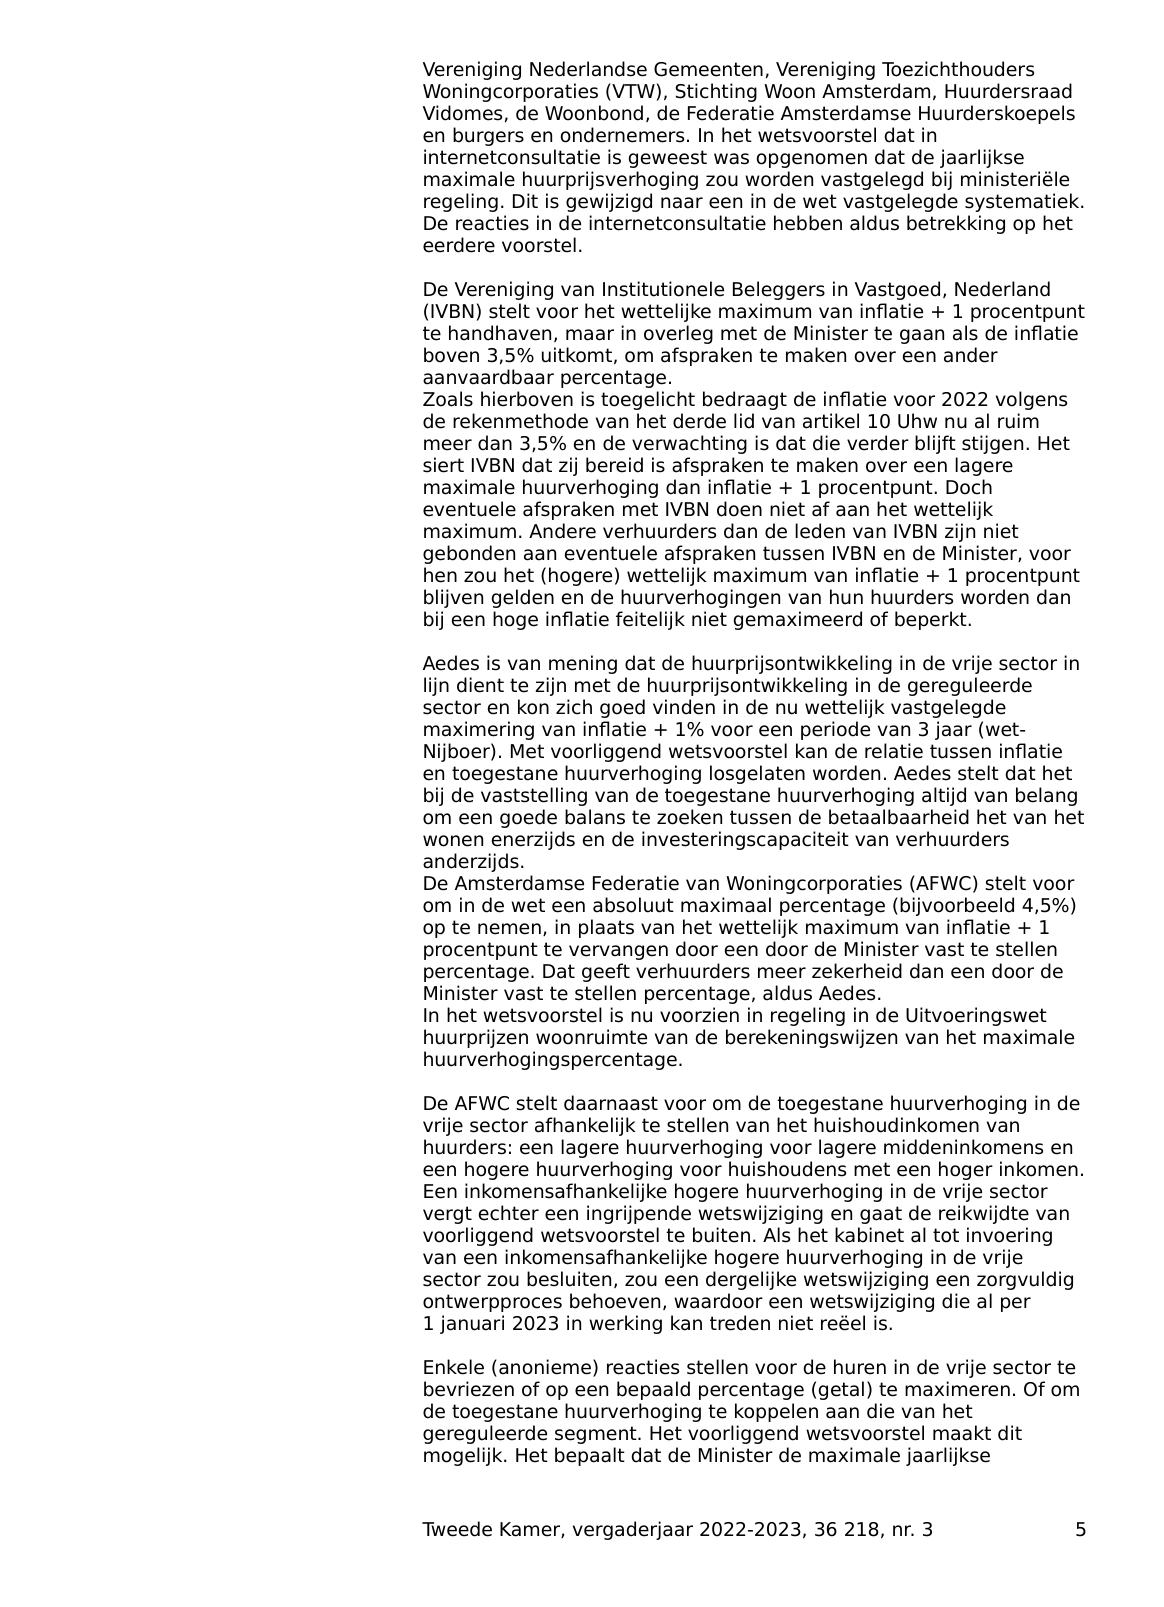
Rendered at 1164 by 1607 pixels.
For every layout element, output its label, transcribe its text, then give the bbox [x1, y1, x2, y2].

text Aedes is van mening dat de huurprijsontwikkeling in de vrije sector in lijn dient te zijn met de huurprijsontwikkeling in de gereguleerde sector en kon zich goed vinden in de nu wettelijk vastgelegde maximering van inflatie + 1% voor een periode van 3 jaar (wet-Nijboer). Met voorliggend wetsvoorstel kan de relatie tussen inflatie en toegestane huurverhoging losgelaten worden. Aedes stelt dat het bij de vaststelling van de toegestane huurverhoging altijd van belang om een goede balans te zoeken tussen de betaalbaarheid het van het wonen enerzijds en de investeringscapaciteit van verhuurders anderzijds. [422, 653, 1087, 873]
text Zoals hierboven is toegelicht bedraagt de inflatie voor 2022 volgens de rekenmethode van het derde lid van artikel 10 Uhw nu al ruim meer dan 3,5% en de verwachting is dat die verder blijft stijgen. Het siert IVBN dat zij bereid is afspraken te maken over een lagere maximale huurverhoging dan inflatie + 1 procentpunt. Doch eventuele afspraken met IVBN doen niet af aan het wettelijk maximum. Andere verhuurders dan de leden van IVBN zijn niet gebonden aan eventuele afspraken tussen IVBN en de Minister, voor hen zou het (hogere) wettelijk maximum van inflatie + 1 procentpunt blijven gelden en de huurverhogingen van hun huurders worden dan bij een hoge inflatie feitelijk niet gemaximeerd of beperkt. [422, 389, 1087, 631]
text De AFWC stelt daarnaast voor om de toegestane huurverhoging in de vrije sector afhankelijk te stellen van het huishoudinkomen van huurders: een lagere huurverhoging voor lagere middeninkomens en een hogere huurverhoging voor huishoudens met een hoger inkomen. Een inkomensafhankelijke hogere huurverhoging in de vrije sector vergt echter een ingrijpende wetswijziging en gaat de reikwijdte van voorliggend wetsvoorstel te buiten. Als het kabinet al tot invoering van een inkomensafhankelijke hogere huurverhoging in de vrije sector zou besluiten, zou een dergelijke wetswijziging een zorgvuldig ontwerpproces behoeven, waardoor een wetswijziging die al per 1 januari 2023 in werking kan treden niet reëel is. [422, 1093, 1087, 1334]
text In het wetsvoorstel is nu voorzien in regeling in de Uitvoeringswet huurprijzen woonruimte van de berekeningswijzen van het maximale huurverhogingspercentage. [422, 1004, 1087, 1071]
text Enkele (anonieme) reacties stellen voor de huren in de vrije sector te bevriezen of op een bepaald percentage (getal) te maximeren. Of om de toegestane huurverhoging te koppelen aan die van het gereguleerde segment. Het voorliggend wetsvoorstel maakt dit mogelijk. Het bepaalt dat de Minister de maximale jaarlijkse [422, 1357, 1087, 1467]
text De Amsterdamse Federatie van Woningcorporaties (AFWC) stelt voor om in de wet een absoluut maximaal percentage (bijvoorbeeld 4,5%) op te nemen, in plaats van het wettelijk maximum van inflatie + 1 procentpunt te vervangen door een door de Minister vast te stellen percentage. Dat geeft verhuurders meer zekerheid dan een door de Minister vast te stellen percentage, aldus Aedes. [422, 873, 1087, 1004]
text Vereniging Nederlandse Gemeenten, Vereniging Toezichthouders Woningcorporaties (VTW), Stichting Woon Amsterdam, Huurdersraad Vidomes, de Woonbond, de Federatie Amsterdamse Huurderskoepels en burgers en ondernemers. In het wetsvoorstel dat in internetconsultatie is geweest was opgenomen dat de jaarlijkse maximale huurprijsverhoging zou worden vastgelegd bij ministeriële regeling. Dit is gewijzigd naar een in de wet vastgelegde systematiek. De reacties in de internetconsultatie hebben aldus betrekking op het eerdere voorstel. [422, 59, 1087, 257]
text De Vereniging van Institutionele Beleggers in Vastgoed, Nederland (IVBN) stelt voor het wettelijke maximum van inflatie + 1 procentpunt te handhaven, maar in overleg met de Minister te gaan als de inflatie boven 3,5% uitkomt, om afspraken te maken over een ander aanvaardbaar percentage. [422, 279, 1087, 389]
